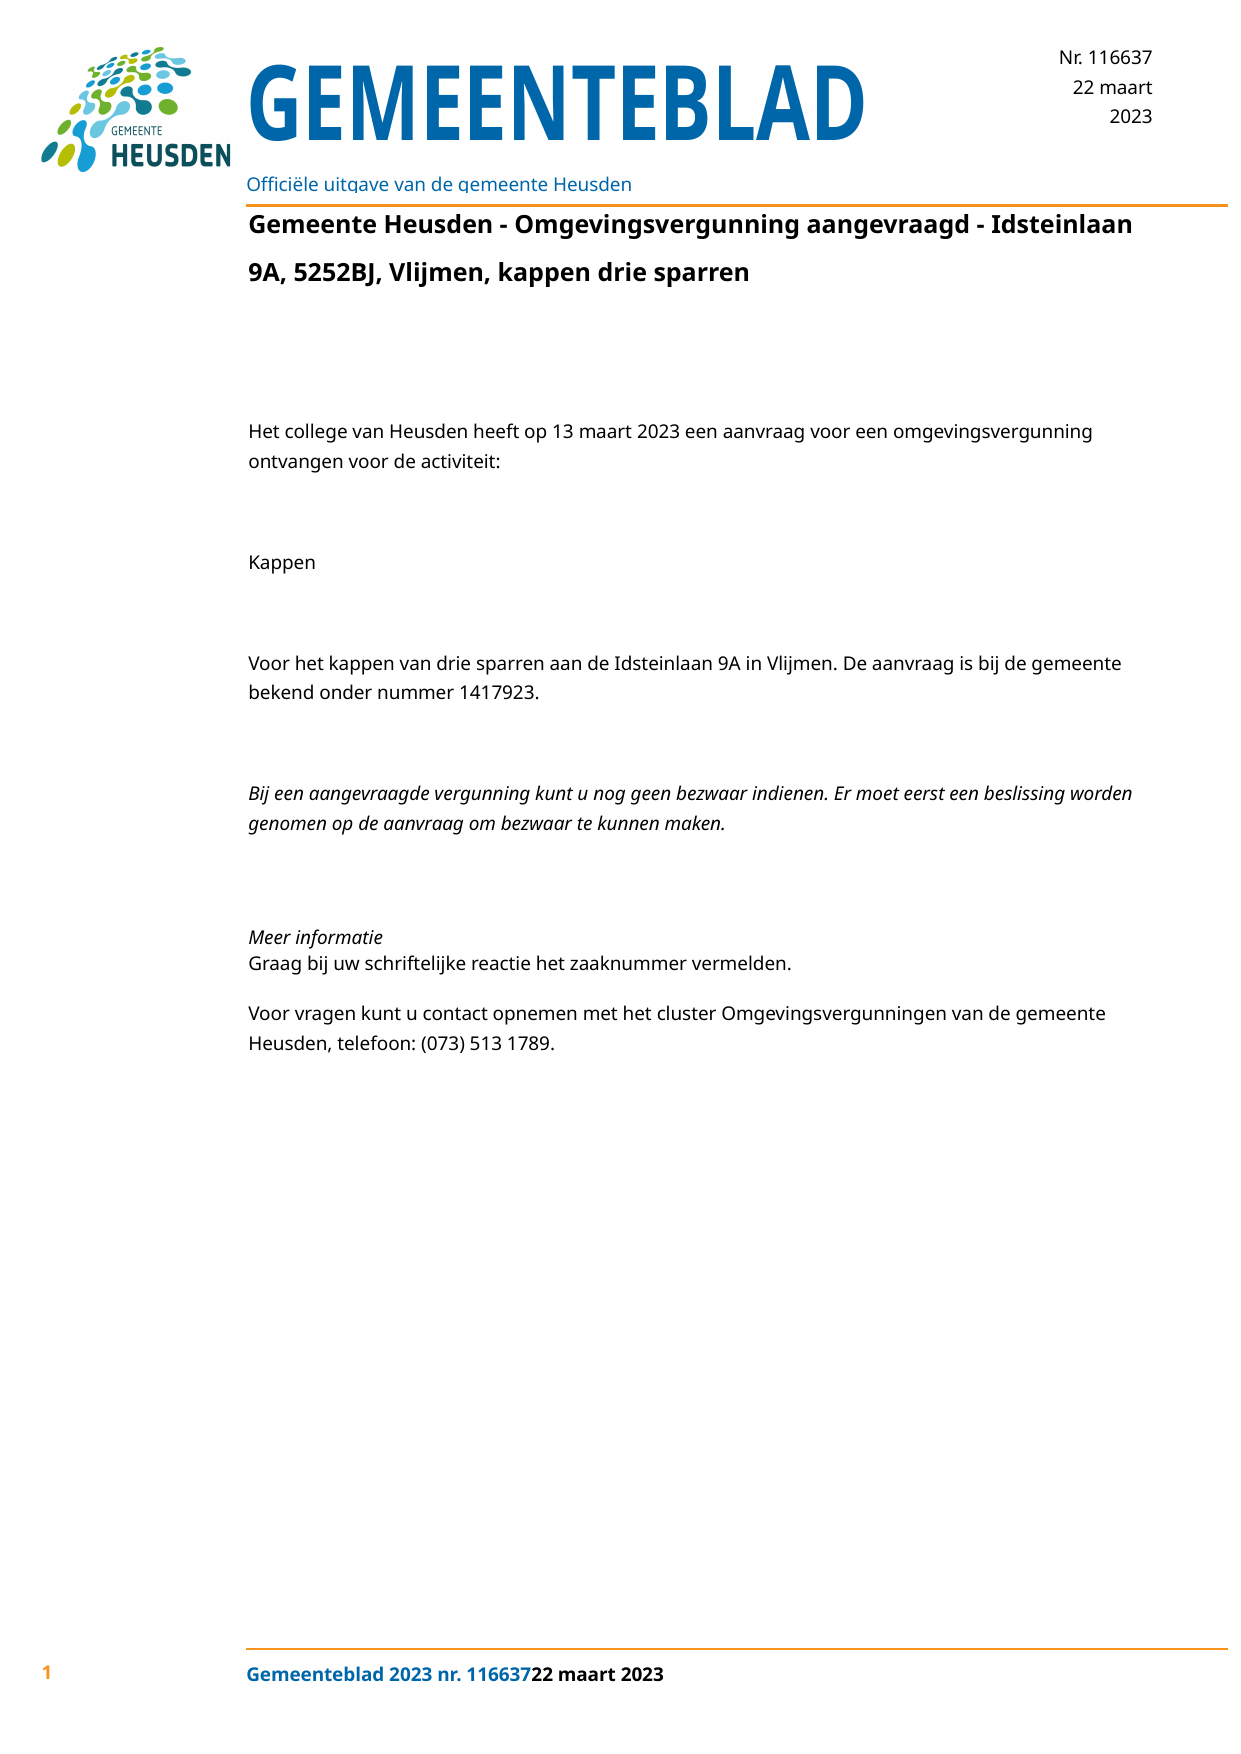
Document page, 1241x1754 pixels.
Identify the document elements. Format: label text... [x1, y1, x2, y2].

text Bij een aangevraagde vergunning kunt u nog geen bezwaar indienen. Er moet eerst een beslissing worden genomen op de aanvraag om bezwaar te kunnen maken. [248, 780, 1152, 836]
picture [41, 47, 231, 172]
text Graag bij uw schriftelijke reactie het zaaknummer vermelden. [248, 950, 1152, 976]
text Kappen [248, 549, 1152, 575]
text Gemeente Heusden - Omgevingsvergunning aangevraagd - Idsteinlaan 9A, 5252BJ, Vlijmen, kappen drie sparren [248, 207, 1152, 288]
text Voor het kappen van drie sparren aan de Idsteinlaan 9A in Vlijmen. De aanvraag is bij de gemeente bekend onder nummer 1417923. [248, 650, 1152, 705]
text Het college van Heusden heeft op 13 maart 2023 een aanvraag voor een omgevingsvergunning ontvangen voor de activiteit: [248, 419, 1152, 474]
text Meer informatie [248, 924, 1152, 950]
text Voor vragen kunt u contact opnemen met het cluster Omgevingsvergunningen van de gemeente Heusden, telefoon: (073) 513 1789. [248, 1001, 1152, 1056]
